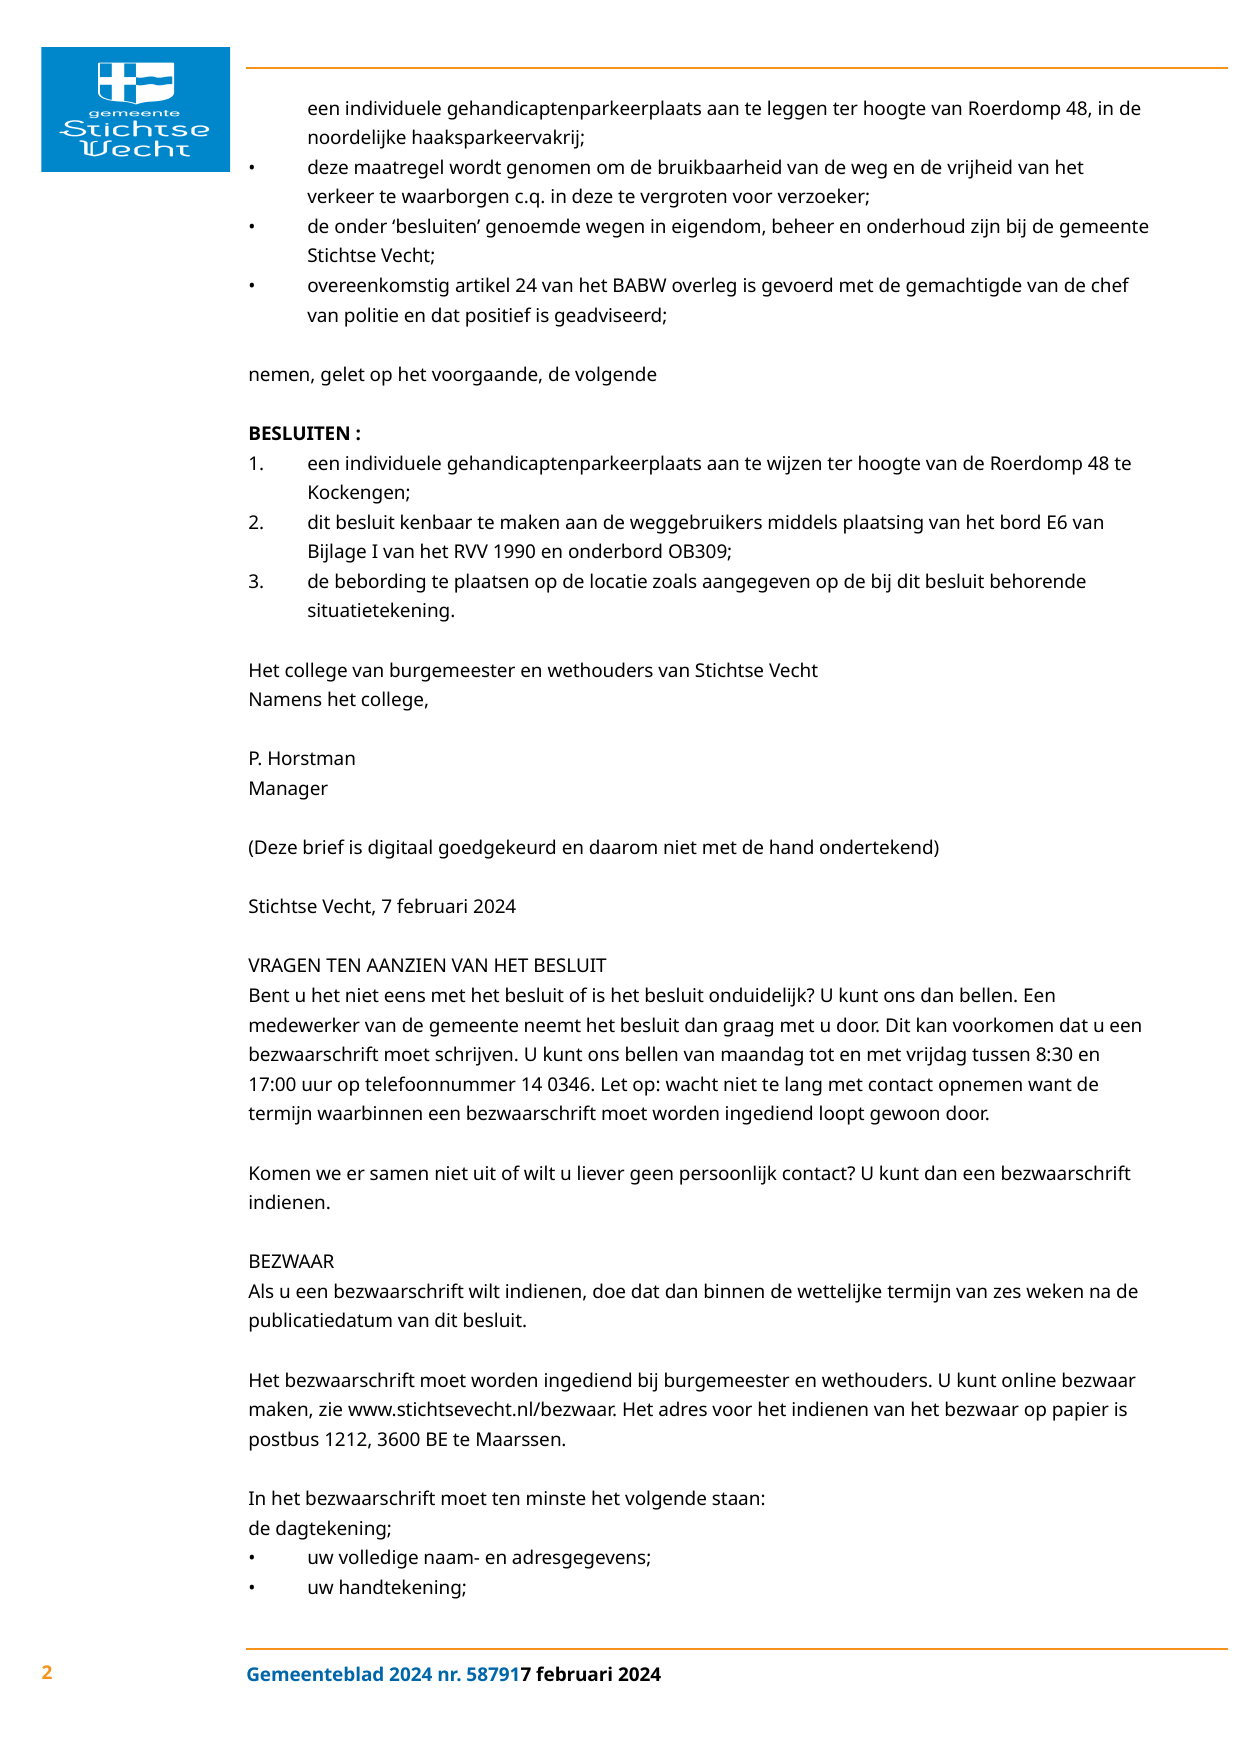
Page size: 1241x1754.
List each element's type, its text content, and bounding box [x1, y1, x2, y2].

text In het bezwaarschrift moet ten minste het volgende staan: [248, 1485, 1152, 1511]
list dit besluit kenbaar te maken aan de weggebruikers middels plaatsing van het bord E6 van Bijlage I van het RVV 1990 en onderbord OB309; [248, 509, 1152, 564]
picture [137, 63, 174, 103]
list overeenkomstig artikel 24 van het BABW overleg is gevoerd met de gemachtigde van de chef van politie en dat positief is geadviseerd; [248, 272, 1152, 328]
text nemen, gelet op het voorgaande, de volgende [248, 361, 1152, 387]
text Manager [248, 775, 1152, 801]
text BESLUITEN : [248, 420, 1152, 446]
list de onder ‘besluiten’ genoemde wegen in eigendom, beheer en onderhoud zijn bij de gemeente Stichtse Vecht; [248, 213, 1152, 268]
text Komen we er samen niet uit of wilt u liever geen persoonlijk contact? U kunt dan een bezwaarschrift indienen. [248, 1160, 1152, 1215]
text Het college van burgemeester en wethouders van Stichtse Vecht [248, 657, 1152, 683]
text BEZWAAR [248, 1248, 1152, 1274]
picture [99, 63, 135, 101]
text VRAGEN TEN AANZIEN VAN HET BESLUIT [248, 953, 1152, 978]
list uw handtekening; [248, 1574, 1152, 1600]
text Namens het college, [248, 686, 1152, 712]
text (Deze brief is digitaal goedgekeurd en daarom niet met de hand ondertekend) [248, 834, 1152, 860]
list de bebording te plaatsen op de locatie zoals aangegeven op de bij dit besluit behorende situatietekening. [248, 568, 1152, 623]
text Het bezwaarschrift moet worden ingediend bij burgemeester en wethouders. U kunt online bezwaar maken, zie www.stichtsevecht.nl/bezwaar. Het adres voor het indienen van het bezwaar op papier is postbus 1212, 3600 BE te Maarssen. [248, 1367, 1152, 1452]
list een individuele gehandicaptenparkeerplaats aan te wijzen ter hoogte van de Roerdomp 48 te Kockengen; [248, 450, 1152, 505]
text de dagtekening; [248, 1515, 1152, 1541]
list deze maatregel wordt genomen om de bruikbaarheid van de weg en de vrijheid van het verkeer te waarborgen c.q. in deze te vergroten voor verzoeker; [248, 154, 1152, 209]
text P. Horstman [248, 746, 1152, 771]
list een individuele gehandicaptenparkeerplaats aan te leggen ter hoogte van Roerdomp 48, in de noordelijke haaksparkeervakrij; [248, 95, 1152, 150]
text Stichtse Vecht, 7 februari 2024 [248, 893, 1152, 919]
text Als u een bezwaarschrift wilt indienen, doe dat dan binnen de wettelijke termijn van zes weken na de publicatiedatum van dit besluit. [248, 1278, 1152, 1333]
text Bent u het niet eens met het besluit of is het besluit onduidelijk? U kunt ons dan bellen. Een medewerker van de gemeente neemt het besluit dan graag met u door. Dit kan voorkomen dat u een bezwaarschrift moet schrijven. U kunt ons bellen van maandag tot en met vrijdag tussen 8:30 en 17:00 uur op telefoonnummer 14 0346. Let op: wacht niet te lang met contact opnemen want de termijn waarbinnen een bezwaarschrift moet worden ingediend loopt gewoon door. [248, 982, 1152, 1126]
list uw volledige naam- en adresgegevens; [248, 1544, 1152, 1570]
